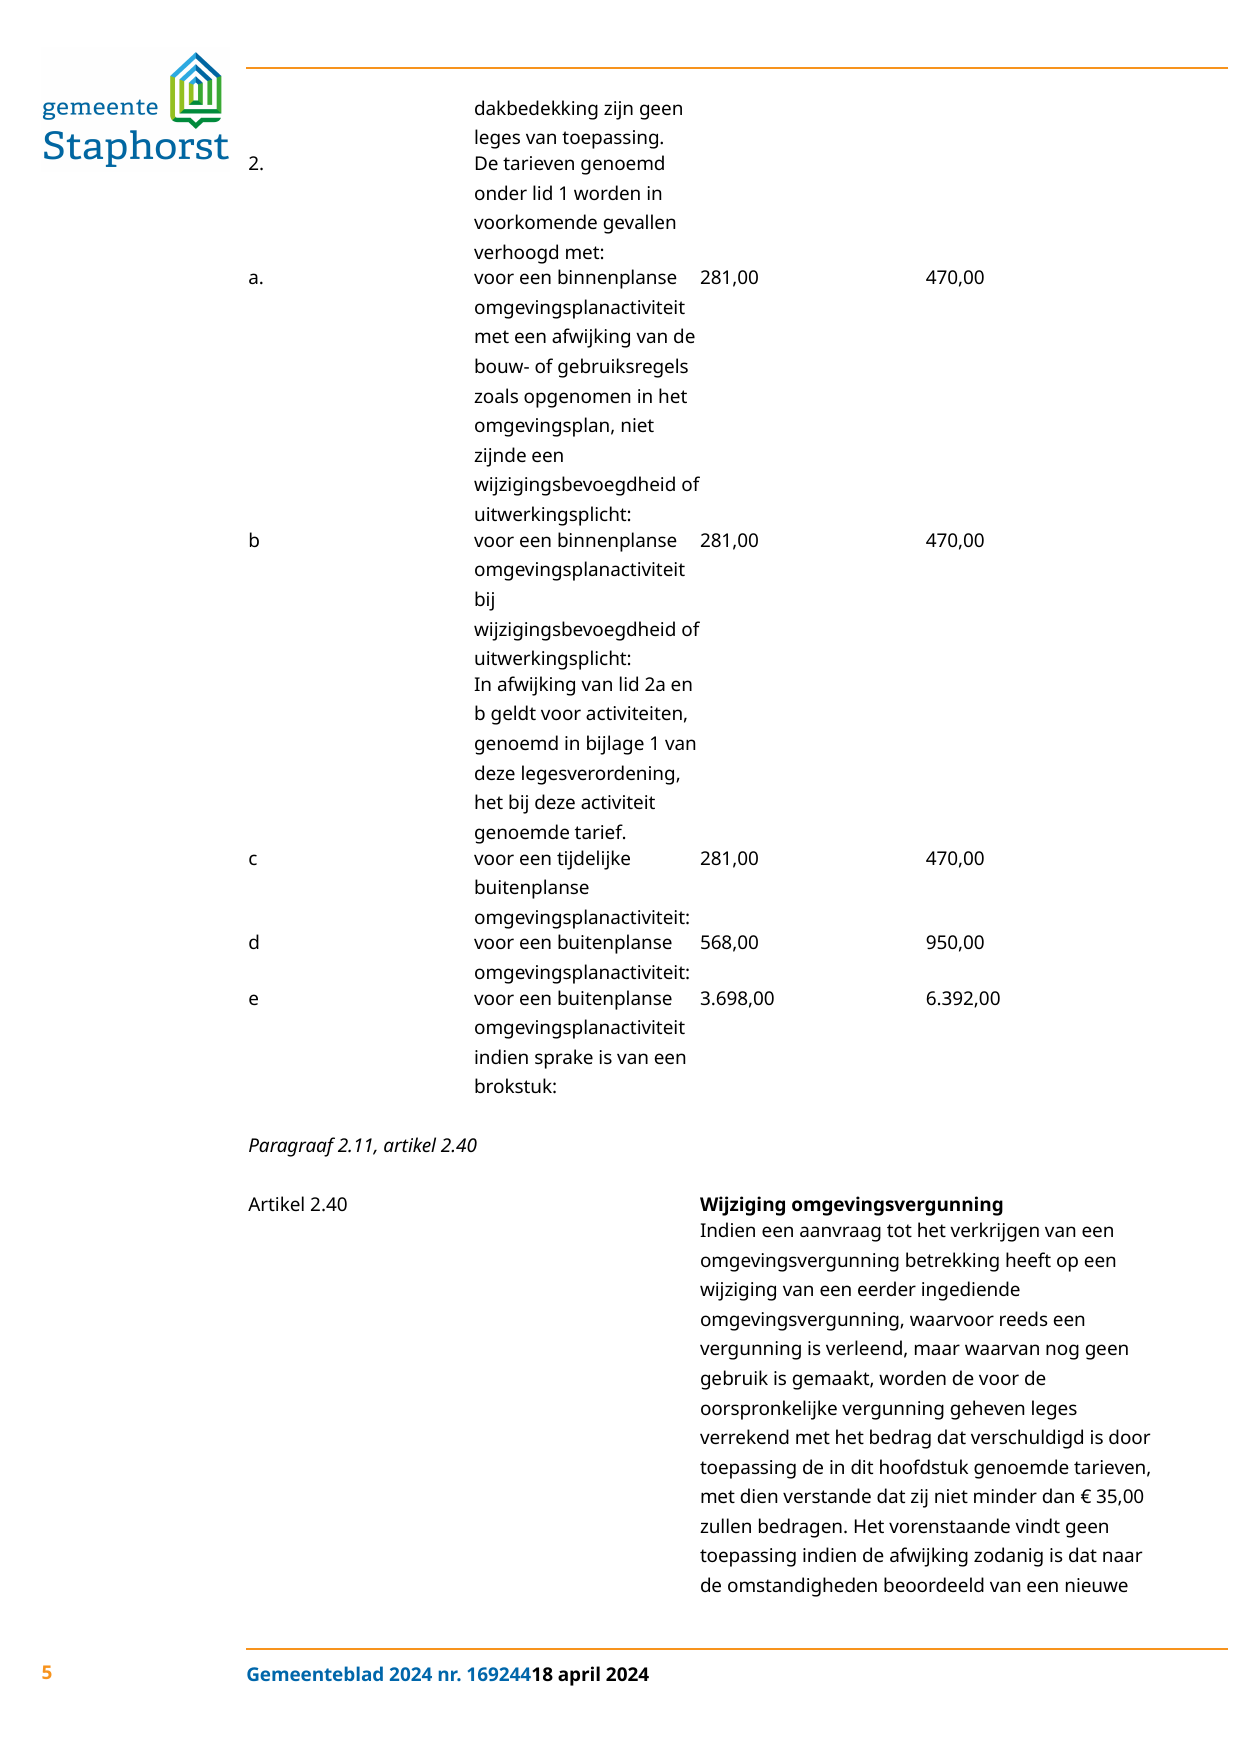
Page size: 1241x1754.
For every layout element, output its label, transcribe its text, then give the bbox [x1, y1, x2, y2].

table_cell voor een binnenplanse omgevingsplanactiviteit bij wijzigingsbevoegdheid of uitwerkingsplicht: [474, 527, 700, 671]
table_cell dakbedekking zijn geen leges van toepassing. [474, 95, 700, 150]
table_cell 2. [248, 150, 474, 264]
table_cell e [248, 985, 474, 1099]
table_cell [926, 150, 1152, 264]
table_cell voor een tijdelijke buitenplanse omgevingsplanactiviteit: [474, 845, 700, 929]
table_cell 950,00 [926, 930, 1152, 985]
table_cell 281,00 [700, 265, 926, 527]
table_cell [248, 1217, 700, 1598]
table_header Wijziging omgevingsvergunning [700, 1191, 1152, 1217]
table_cell 568,00 [700, 930, 926, 985]
table_cell voor een buitenplanse omgevingsplanactiviteit: [474, 930, 700, 985]
table_cell 470,00 [926, 527, 1152, 671]
table_cell De tarieven genoemd onder lid 1 worden in voorkomende gevallen verhoogd met: [474, 150, 700, 264]
table_cell 470,00 [926, 265, 1152, 527]
table_cell 281,00 [700, 527, 926, 671]
table_cell [248, 671, 474, 845]
picture [41, 47, 231, 172]
table_cell 281,00 [700, 845, 926, 929]
table_cell [926, 671, 1152, 845]
table_cell voor een buitenplanse omgevingsplanactiviteit indien sprake is van een brokstuk: [474, 985, 700, 1099]
table_cell [700, 150, 926, 264]
table_cell [700, 671, 926, 845]
table_cell a. [248, 265, 474, 527]
table_cell 470,00 [926, 845, 1152, 929]
table_cell [248, 95, 474, 150]
table_cell In afwijking van lid 2a en b geldt voor activiteiten, genoemd in bijlage 1 van deze legesverordening, het bij deze activiteit genoemde tarief. [474, 671, 700, 845]
table_cell [926, 95, 1152, 150]
table_cell b [248, 527, 474, 671]
table_cell voor een binnenplanse omgevingsplanactiviteit met een afwijking van de bouw- of gebruiksregels zoals opgenomen in het omgevingsplan, niet zijnde een wijzigingsbevoegdheid of uitwerkingsplicht: [474, 265, 700, 527]
table_cell 3.698,00 [700, 985, 926, 1099]
table_header Artikel 2.40 [248, 1191, 700, 1217]
table_cell d [248, 930, 474, 985]
table_cell 6.392,00 [926, 985, 1152, 1099]
table_cell Indien een aanvraag tot het verkrijgen van een omgevingsvergunning betrekking heeft op een wijziging van een eerder ingediende omgevingsvergunning, waarvoor reeds een vergunning is verleend, maar waarvan nog geen gebruik is gemaakt, worden de voor de oorspronkelijke vergunning geheven leges verrekend met het bedrag dat verschuldigd is door toepassing de in dit hoofdstuk genoemde tarieven, met dien verstande dat zij niet minder dan € 35,00 zullen bedragen. Het vorenstaande vindt geen toepassing indien de afwijking zodanig is dat naar de omstandigheden beoordeeld van een nieuwe [700, 1217, 1152, 1598]
table_cell c [248, 845, 474, 929]
text Paragraaf 2.11, artikel 2.40 [248, 1132, 1152, 1158]
table_cell [700, 95, 926, 150]
